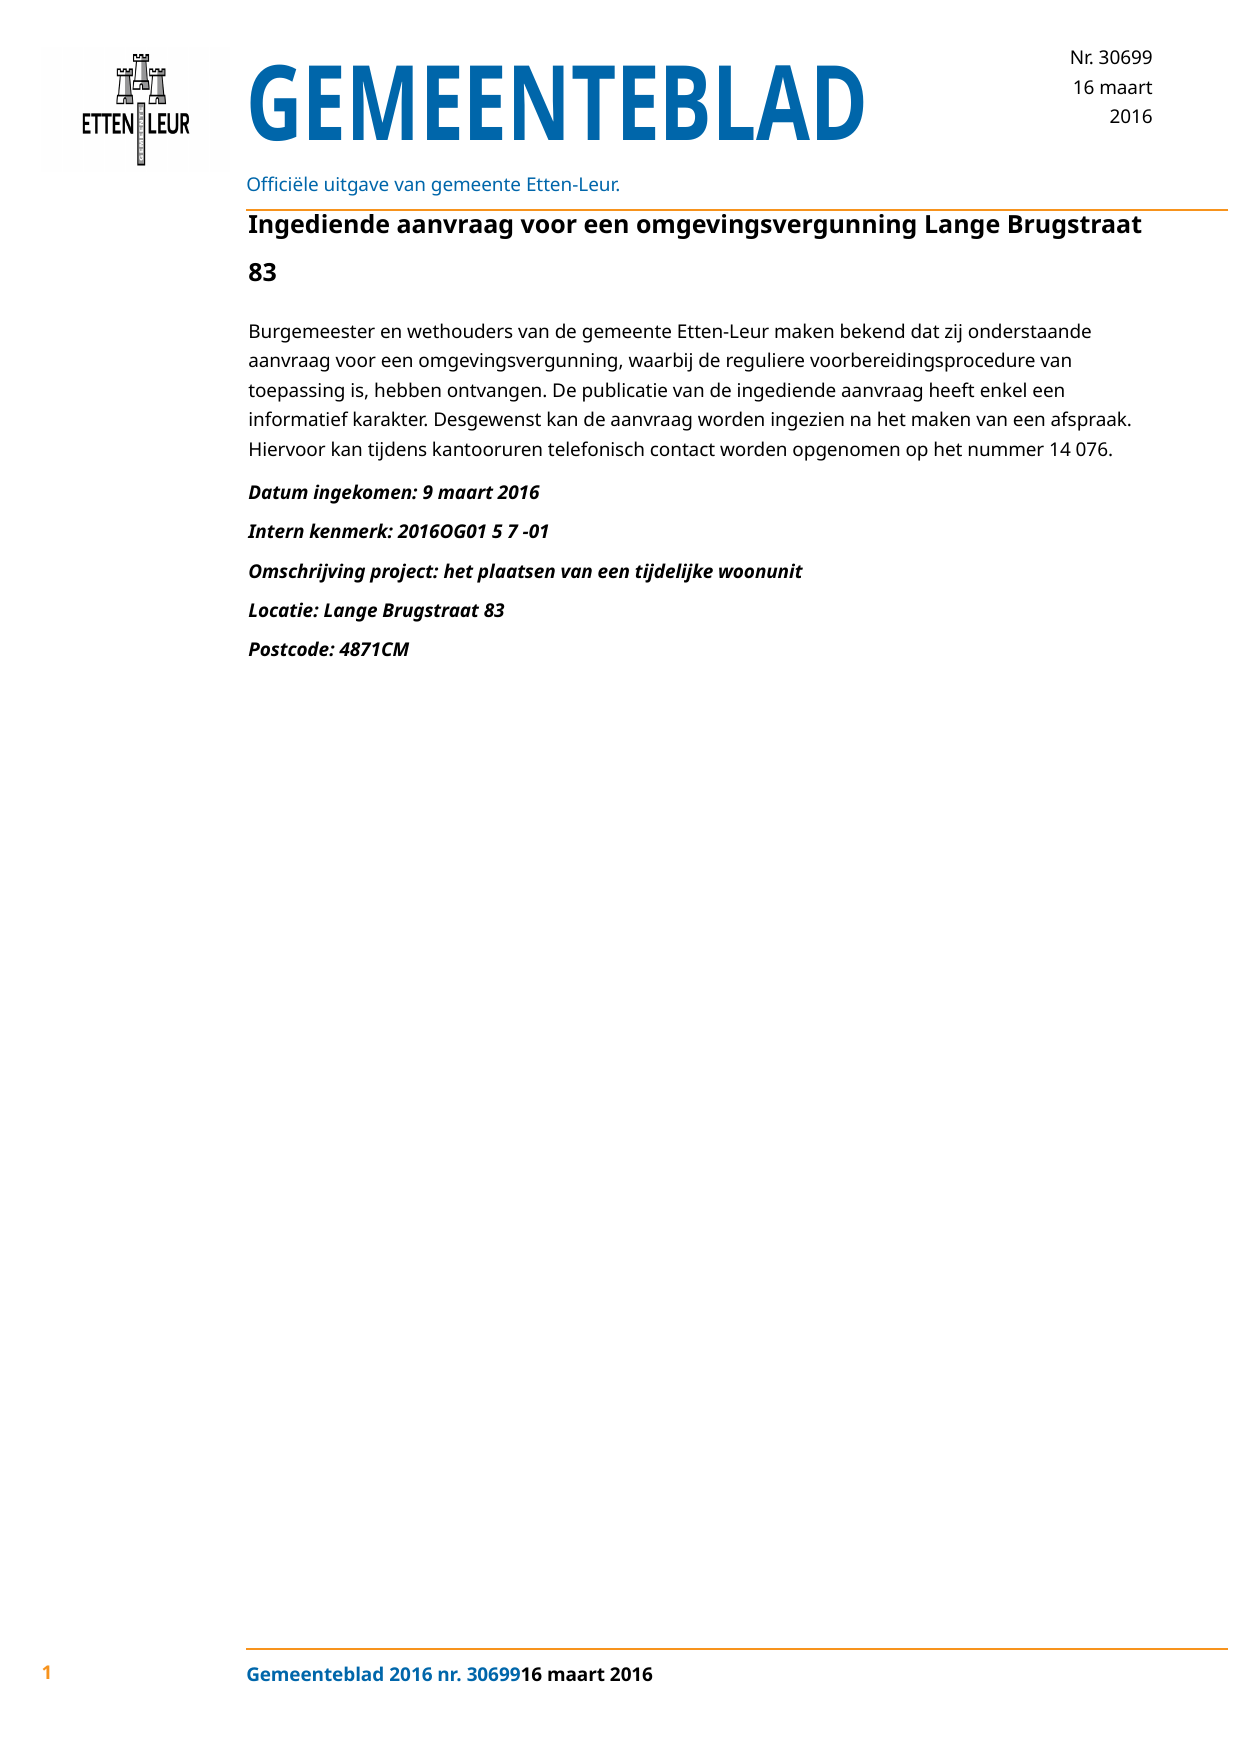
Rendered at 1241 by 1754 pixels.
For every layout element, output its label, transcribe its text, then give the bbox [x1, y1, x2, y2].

text Omschrijving project: het plaatsen van een tijdelijke woonunit [248, 558, 1152, 584]
picture [41, 47, 231, 172]
text Datum ingekomen: 9 maart 2016 [248, 479, 1152, 505]
text Ingediende aanvraag voor een omgevingsvergunning Lange Brugstraat 83 [248, 211, 1152, 288]
text Postcode: 4871CM [248, 636, 1152, 662]
text Locatie: Lange Brugstraat 83 [248, 597, 1152, 623]
text Intern kenmerk: 2016OG01 5 7 -01 [248, 519, 1152, 544]
text Burgemeester en wethouders van de gemeente Etten-Leur maken bekend dat zij onderstaande aanvraag voor een omgevingsvergunning, waarbij de reguliere voorbereidingsprocedure van toepassing is, hebben ontvangen. De publicatie van de ingediende aanvraag heeft enkel een informatief karakter. Desgewenst kan de aanvraag worden ingezien na het maken van een afspraak. Hiervoor kan tijdens kantooruren telefonisch contact worden opgenomen op het nummer 14 076. [248, 318, 1152, 462]
